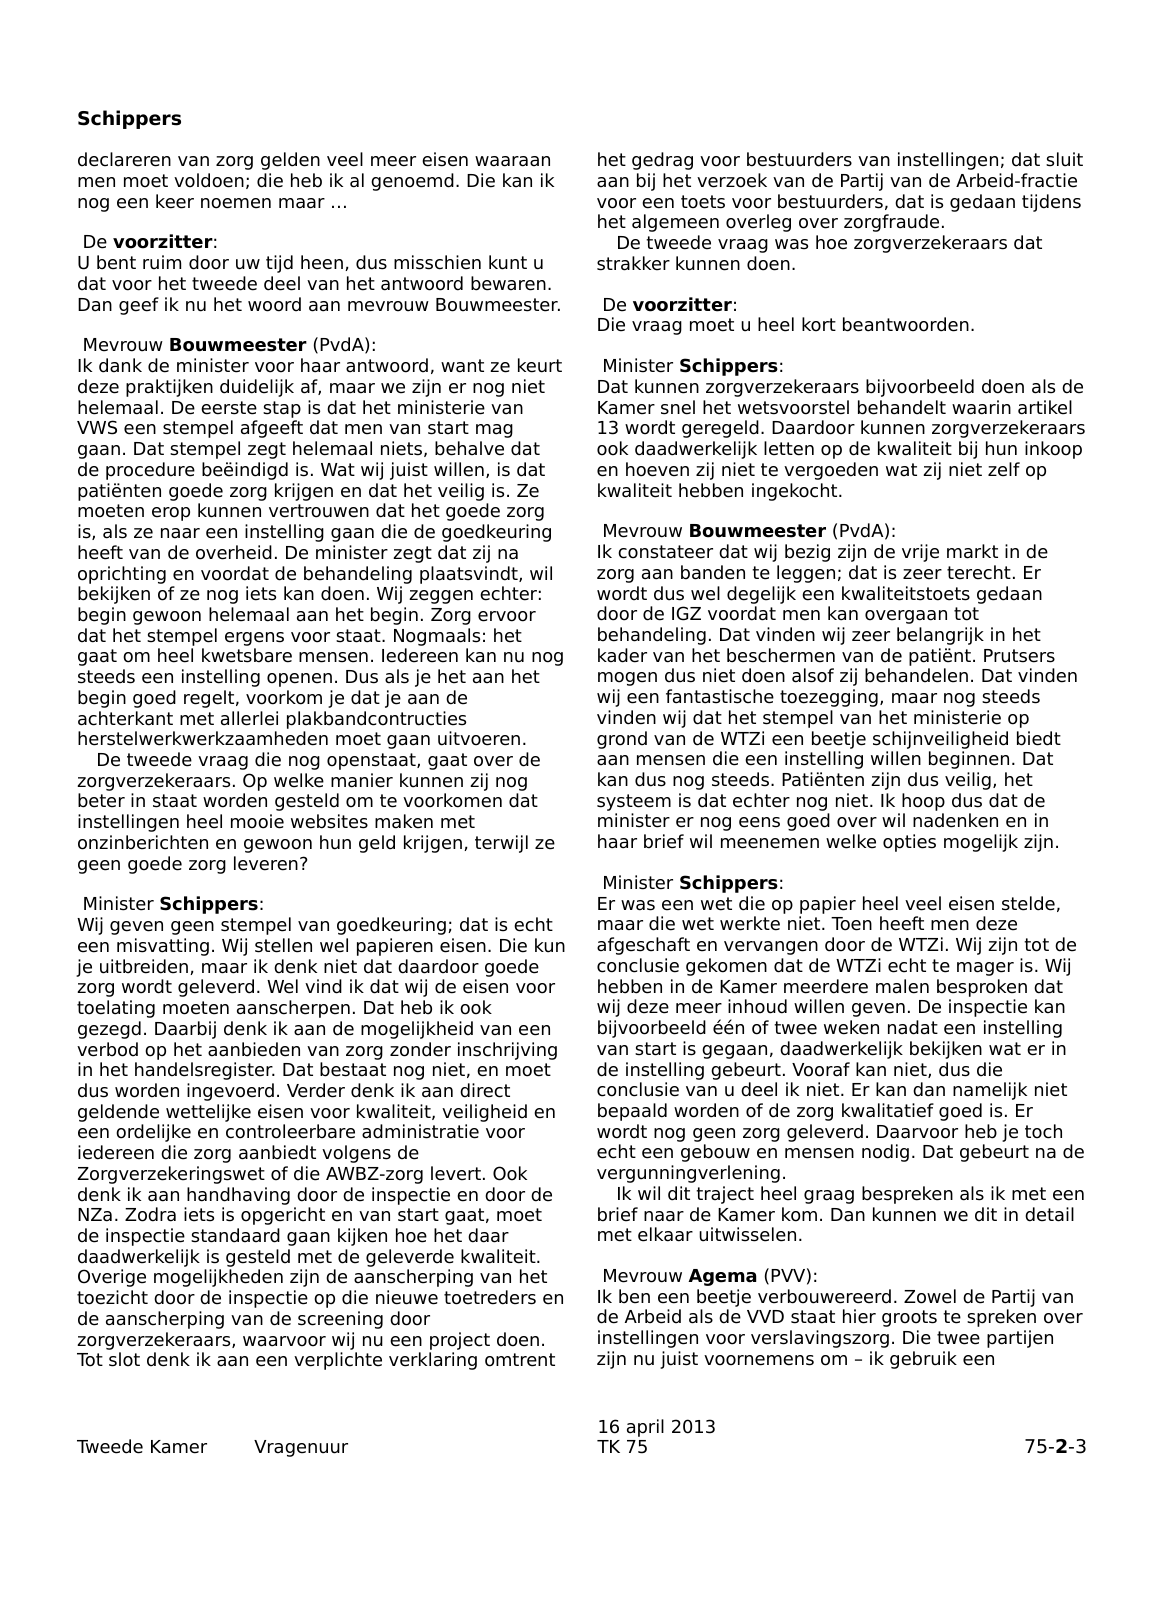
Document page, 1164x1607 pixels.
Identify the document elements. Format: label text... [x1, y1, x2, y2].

text Minister Schippers: [596, 873, 1087, 893]
text Minister Schippers: [596, 356, 1087, 377]
text het gedrag voor bestuurders van instellingen; dat sluit aan bij het verzoek van de Partij van de Arbeid-fractie voor een toets voor bestuurders, dat is gedaan tijdens het algemeen overleg over zorgfraude. [596, 150, 1087, 233]
text Mevrouw Agema (PVV): [596, 1266, 1087, 1287]
text Ik dank de minister voor haar antwoord, want ze keurt deze praktijken duidelijk af, maar we zijn er nog niet helemaal. De eerste stap is dat het ministerie van VWS een stempel afgeeft dat men van start mag gaan. Dat stempel zegt helemaal niets, behalve dat de procedure beëindigd is. Wat wij juist willen, is dat patiënten goede zorg krijgen en dat het veilig is. Ze moeten erop kunnen vertrouwen dat het goede zorg is, als ze naar een instelling gaan die de goedkeuring heeft van de overheid. De minister zegt dat zij na oprichting en voordat de behandeling plaatsvindt, wil bekijken of ze nog iets kan doen. Wij zeggen echter: begin gewoon helemaal aan het begin. Zorg ervoor dat het stempel ergens voor staat. Nogmaals: het gaat om heel kwetsbare mensen. Iedereen kan nu nog steeds een instelling openen. Dus als je het aan het begin goed regelt, voorkom je dat je aan de achterkant met allerlei plakbandcontructies herstelwerkwerkzaamheden moet gaan uitvoeren. [77, 356, 567, 750]
text De tweede vraag die nog openstaat, gaat over de zorgverzekeraars. Op welke manier kunnen zij nog beter in staat worden gesteld om te voorkomen dat instellingen heel mooie websites maken met onzinberichten en gewoon hun geld krijgen, terwijl ze geen goede zorg leveren? [77, 750, 567, 874]
text De voorzitter: [596, 294, 1087, 315]
text declareren van zorg gelden veel meer eisen waaraan men moet voldoen; die heb ik al genoemd. Die kan ik nog een keer noemen maar … [77, 150, 567, 212]
text Die vraag moet u heel kort beantwoorden. [596, 315, 1087, 336]
text Mevrouw Bouwmeester (PvdA): [77, 335, 567, 356]
text Minister Schippers: [77, 894, 567, 915]
text De tweede vraag was hoe zorgverzekeraars dat strakker kunnen doen. [596, 233, 1087, 274]
text Wij geven geen stempel van goedkeuring; dat is echt een misvatting. Wij stellen wel papieren eisen. Die kun je uitbreiden, maar ik denk niet dat daardoor goede zorg wordt geleverd. Wel vind ik dat wij de eisen voor toelating moeten aanscherpen. Dat heb ik ook gezegd. Daarbij denk ik aan de mogelijkheid van een verbod op het aanbieden van zorg zonder inschrijving in het handelsregister. Dat bestaat nog niet, en moet dus worden ingevoerd. Verder denk ik aan direct geldende wettelijke eisen voor kwaliteit, veiligheid en een ordelijke en controleerbare administratie voor iedereen die zorg aanbiedt volgens de Zorgverzekeringswet of die AWBZ-zorg levert. Ook denk ik aan handhaving door de inspectie en door de NZa. Zodra iets is opgericht en van start gaat, moet de inspectie standaard gaan kijken hoe het daar daadwerkelijk is gesteld met de geleverde kwaliteit. Overige mogelijkheden zijn de aanscherping van het toezicht door de inspectie op die nieuwe toetreders en de aanscherping van de screening door zorgverzekeraars, waarvoor wij nu een project doen. Tot slot denk ik aan een verplichte verklaring omtrent [77, 915, 567, 1371]
text Er was een wet die op papier heel veel eisen stelde, maar die wet werkte niet. Toen heeft men deze afgeschaft en vervangen door de WTZi. Wij zijn tot de conclusie gekomen dat de WTZi echt te mager is. Wij hebben in de Kamer meerdere malen besproken dat wij deze meer inhoud willen geven. De inspectie kan bijvoorbeeld één of twee weken nadat een instelling van start is gegaan, daadwerkelijk bekijken wat er in de instelling gebeurt. Vooraf kan niet, dus die conclusie van u deel ik niet. Er kan dan namelijk niet bepaald worden of de zorg kwalitatief goed is. Er wordt nog geen zorg geleverd. Daarvoor heb je toch echt een gebouw en mensen nodig. Dat gebeurt na de vergunningverlening. [596, 893, 1087, 1184]
text Mevrouw Bouwmeester (PvdA): [596, 521, 1087, 542]
text Ik constateer dat wij bezig zijn de vrije markt in de zorg aan banden te leggen; dat is zeer terecht. Er wordt dus wel degelijk een kwaliteitstoets gedaan door de IGZ voordat men kan overgaan tot behandeling. Dat vinden wij zeer belangrijk in het kader van het beschermen van de patiënt. Prutsers mogen dus niet doen alsof zij behandelen. Dat vinden wij een fantastische toezegging, maar nog steeds vinden wij dat het stempel van het ministerie op grond van de WTZi een beetje schijnveiligheid biedt aan mensen die een instelling willen beginnen. Dat kan dus nog steeds. Patiënten zijn dus veilig, het systeem is dat echter nog niet. Ik hoop dus dat de minister er nog eens goed over wil nadenken en in haar brief wil meenemen welke opties mogelijk zijn. [596, 542, 1087, 853]
text Ik wil dit traject heel graag bespreken als ik met een brief naar de Kamer kom. Dan kunnen we dit in detail met elkaar uitwisselen. [596, 1184, 1087, 1246]
text Dat kunnen zorgverzekeraars bijvoorbeeld doen als de Kamer snel het wetsvoorstel behandelt waarin artikel 13 wordt geregeld. Daardoor kunnen zorgverzekeraars ook daadwerkelijk letten op de kwaliteit bij hun inkoop en hoeven zij niet te vergoeden wat zij niet zelf op kwaliteit hebben ingekocht. [596, 377, 1087, 501]
text U bent ruim door uw tijd heen, dus misschien kunt u dat voor het tweede deel van het antwoord bewaren. Dan geef ik nu het woord aan mevrouw Bouwmeester. [77, 253, 567, 315]
text Ik ben een beetje verbouwereerd. Zowel de Partij van de Arbeid als de VVD staat hier groots te spreken over instellingen voor verslavingszorg. Die twee partijen zijn nu juist voornemens om – ik gebruik een [596, 1287, 1087, 1369]
text De voorzitter: [77, 232, 567, 253]
